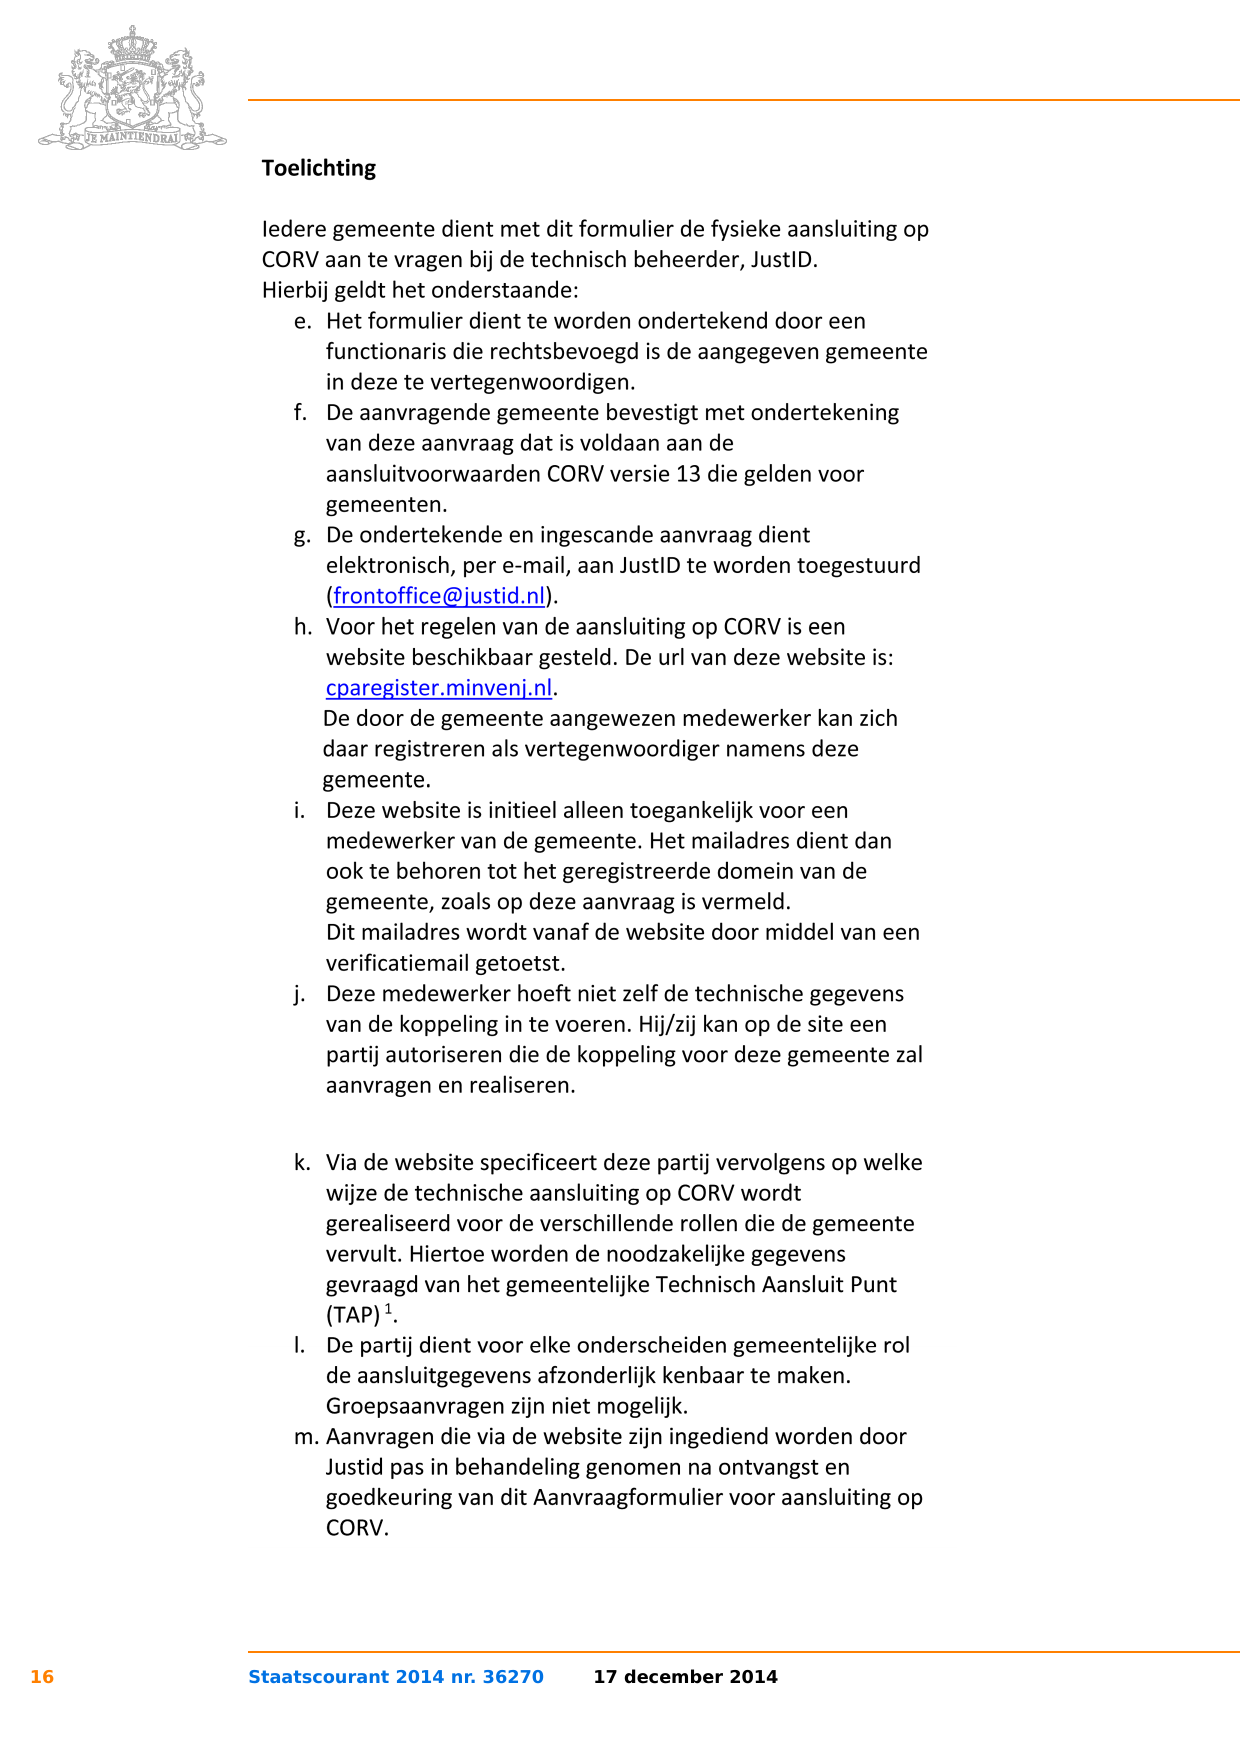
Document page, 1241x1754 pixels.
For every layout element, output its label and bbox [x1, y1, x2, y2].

picture [248, 151, 957, 1103]
picture [248, 1146, 957, 1548]
picture [38, 25, 227, 150]
